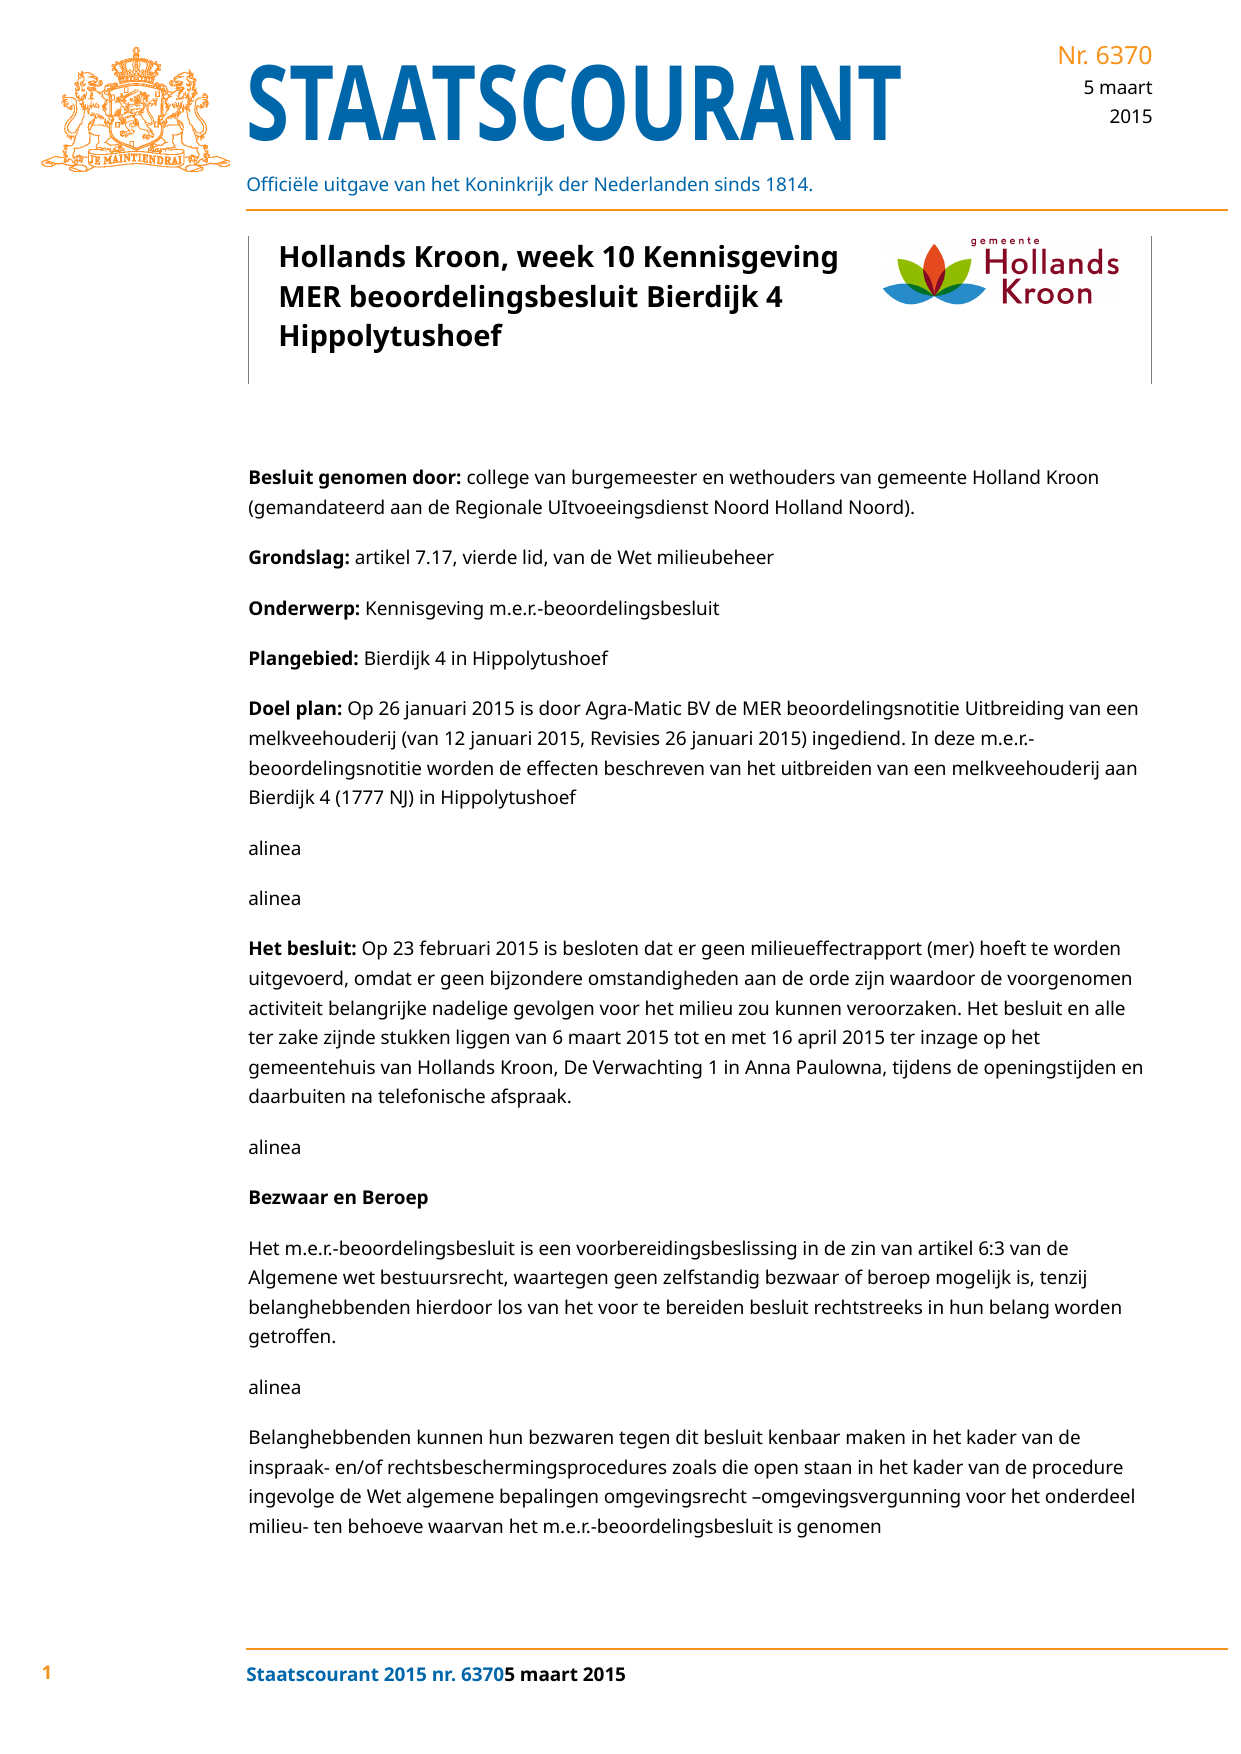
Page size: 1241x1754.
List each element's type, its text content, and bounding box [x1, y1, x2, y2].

text alinea­ [248, 835, 1152, 861]
text Belanghebbenden kunnen hun bezwaren tegen dit besluit kenbaar maken in het kader van de inspraak- en/of rechtsbeschermingsprocedures zoals die open staan in het kader van de procedure ingevolge de Wet algemene bepalingen omgevingsrecht –omgevingsvergunning voor het onderdeel milieu- ten behoeve waarvan het m.e.r.-beoordelingsbesluit is genomen [248, 1424, 1152, 1539]
table_header Hollands Kroon, week 10 Kennisgeving MER beoordelingsbesluit Bierdijk 4 Hippolytushoef [249, 236, 850, 384]
text alinea­ [248, 1374, 1152, 1400]
text Onderwerp: Kennisgeving m.e.r.-beoordelingsbesluit [248, 595, 1152, 621]
text alinea­ [248, 1134, 1152, 1160]
text Grondslag: artikel 7.17, vierde lid, van de Wet milieubeheer [248, 544, 1152, 570]
text alinea­ [248, 885, 1152, 911]
picture [41, 47, 231, 172]
text Het m.e.r.-beoordelingsbesluit is een voorbereidingsbeslissing in de zin van artikel 6:3 van de Algemene wet bestuursrecht, waartegen geen zelfstandig bezwaar of beroep mogelijk is, tenzij belanghebbenden hierdoor los van het voor te bereiden besluit rechtstreeks in hun belang worden getroffen. [248, 1235, 1152, 1349]
text Doel plan: Op 26 januari 2015 is door Agra-Matic BV de MER beoordelingsnotitie Uitbreiding van een melkveehouderij (van 12 januari 2015, Revisies 26 januari 2015) ingediend. In deze m.e.r.-beoordelingsnotitie worden de effecten beschreven van het uitbreiden van een melkveehouderij aan Bierdijk 4 (1777 NJ) in Hippolytushoef [248, 696, 1152, 810]
picture [882, 236, 1119, 305]
text Plangebied: Bierdijk 4 in Hippolytushoef [248, 645, 1152, 671]
text Besluit genomen door: college van burgemeester en wethouders van gemeente Holland Kroon (gemandateerd aan de Regionale UItvoeeingsdienst Noord Holland Noord). [248, 464, 1152, 520]
table_header [850, 236, 1151, 384]
text Bezwaar en Beroep [248, 1184, 1152, 1210]
text Het besluit: Op 23 februari 2015 is besloten dat er geen milieueffectrapport (mer) hoeft te worden uitgevoerd, omdat er geen bijzondere omstandigheden aan de orde zijn waardoor de voorgenomen activiteit belangrijke nadelige gevolgen voor het milieu zou kunnen veroorzaken. Het besluit en alle ter zake zijnde stukken liggen van 6 maart 2015 tot en met 16 april 2015 ter inzage op het gemeentehuis van Hollands Kroon, De Verwachting 1 in Anna Paulowna, tijdens de openingstijden en daarbuiten na telefonische afspraak. [248, 936, 1152, 1109]
